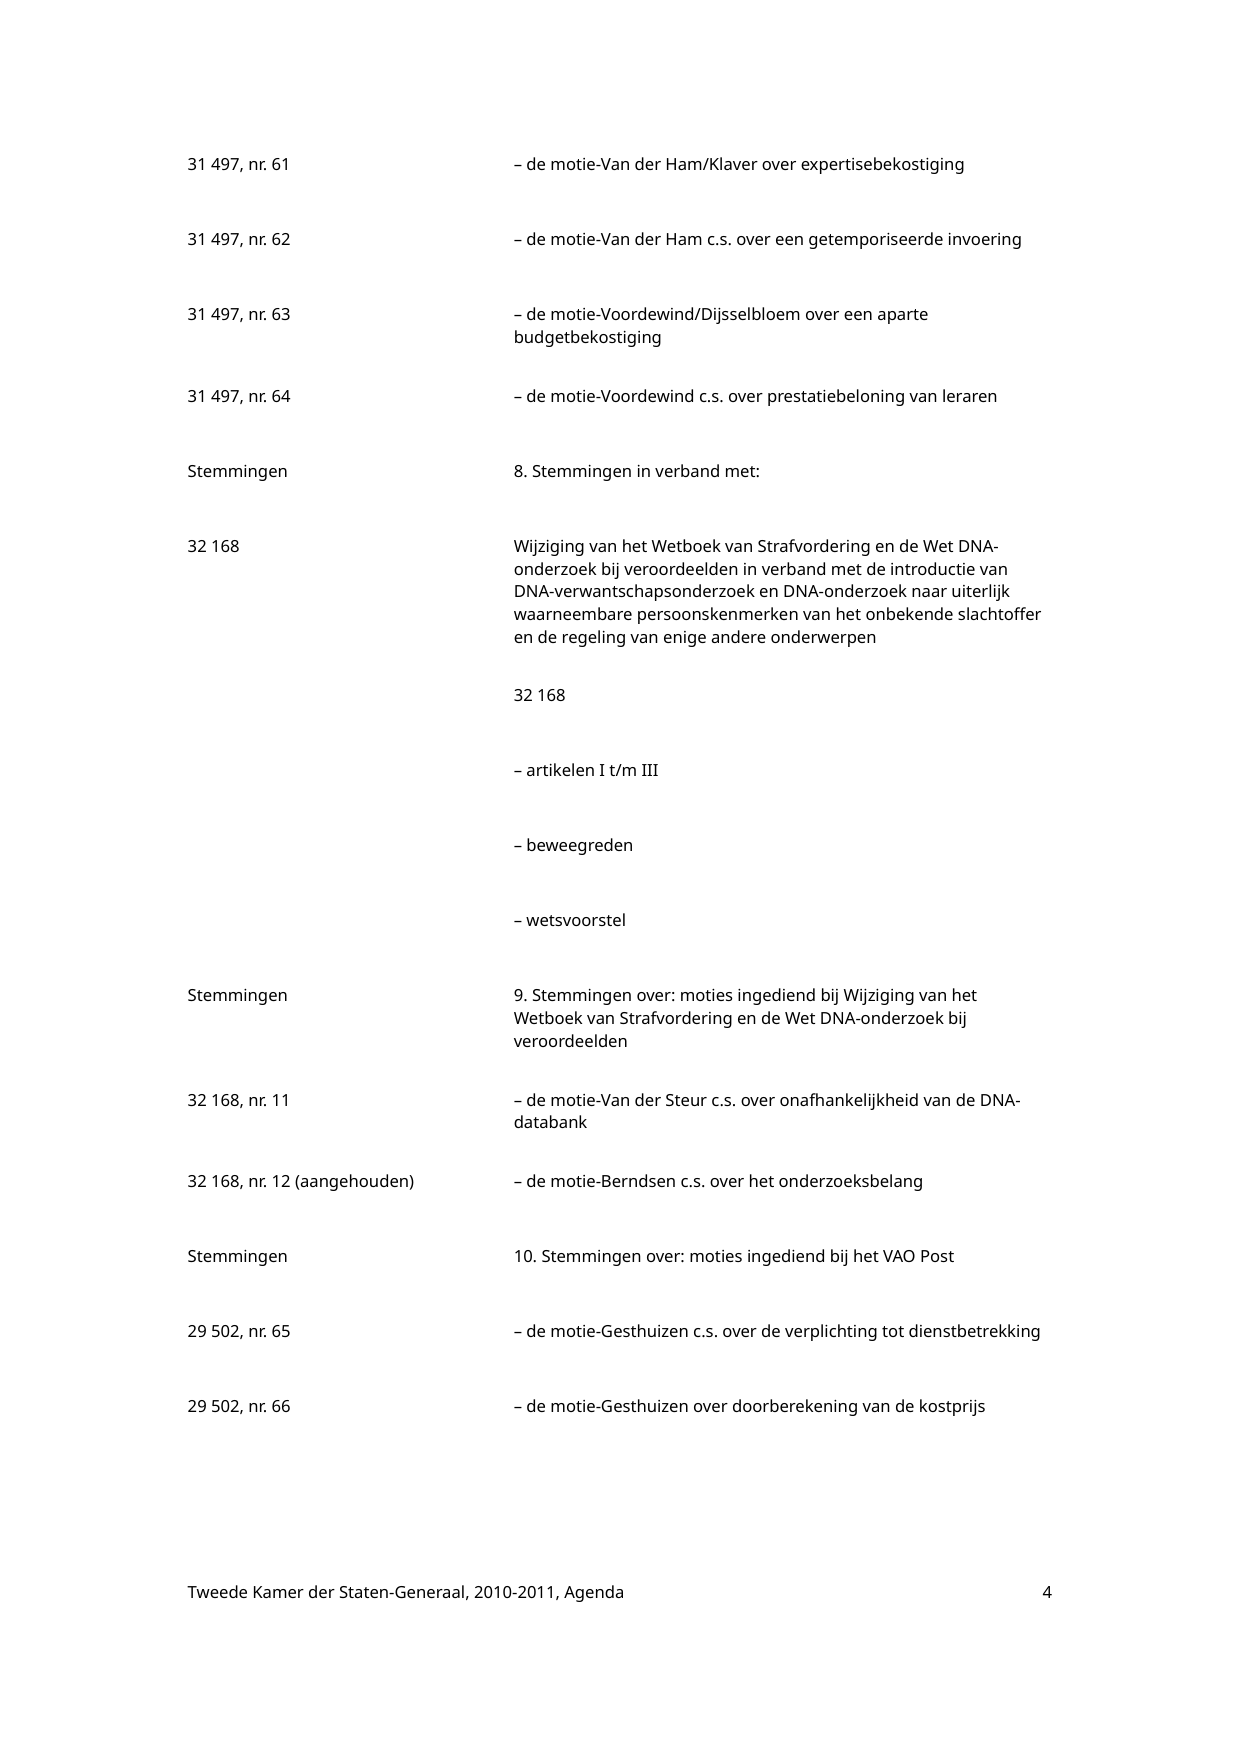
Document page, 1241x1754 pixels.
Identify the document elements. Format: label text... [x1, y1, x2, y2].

table_cell – beweegreden [510, 831, 1053, 906]
table_cell [490, 381, 510, 456]
table_cell Wijziging van het Wetboek van Strafvordering en de Wet DNA-onderzoek bij veroordeelden in verband met de introductie van DNA-verwantschapsonderzoek en DNA-onderzoek naar uiterlijk waarneembare persoonskenmerken van het onbekende slachtoffer en de regeling van enige andere onderwerpen [510, 531, 1053, 681]
table_cell [188, 681, 490, 756]
table_cell – de motie-Voordewind/Dijsselbloem over een aparte budgetbekostiging [510, 300, 1053, 381]
table_cell 31 497, nr. 63 [188, 300, 490, 381]
table_cell 9. Stemmingen over: moties ingediend bij Wijziging van het Wetboek van Strafvordering en de Wet DNA-onderzoek bij veroordeelden [510, 981, 1053, 1085]
table_cell [490, 300, 510, 381]
table_cell 10. Stemmingen over: moties ingediend bij het VAO Post [510, 1242, 1053, 1317]
table_cell 31 497, nr. 64 [188, 381, 490, 456]
table_cell [490, 906, 510, 981]
table_cell 29 502, nr. 65 [188, 1317, 490, 1392]
table_cell – artikelen I t/m III [510, 756, 1053, 831]
table_cell [188, 756, 490, 831]
table_cell [188, 906, 490, 981]
table_cell [188, 831, 490, 906]
table_cell [490, 150, 510, 225]
table_cell 29 502, nr. 66 [188, 1392, 490, 1467]
table_cell – de motie-Van der Ham/Klaver over expertisebekostiging [510, 150, 1053, 225]
table_cell [490, 1317, 510, 1392]
table_cell 31 497, nr. 62 [188, 225, 490, 300]
table_cell 8. Stemmingen in verband met: [510, 456, 1053, 531]
table_cell [490, 831, 510, 906]
table_cell – de motie-Gesthuizen over doorberekening van de kostprijs [510, 1392, 1053, 1467]
table_cell – de motie-Van der Ham c.s. over een getemporiseerde invoering [510, 225, 1053, 300]
table_cell 31 497, nr. 61 [188, 150, 490, 225]
table_cell – de motie-Gesthuizen c.s. over de verplichting tot dienstbetrekking [510, 1317, 1053, 1392]
table_cell [490, 981, 510, 1085]
table_cell – de motie-Berndsen c.s. over het onderzoeksbelang [510, 1167, 1053, 1242]
table_cell – de motie-Voordewind c.s. over prestatiebeloning van leraren [510, 381, 1053, 456]
table_cell 32 168, nr. 11 [188, 1085, 490, 1167]
table_cell Stemmingen [188, 456, 490, 531]
table_cell [490, 531, 510, 681]
table_cell – wetsvoorstel [510, 906, 1053, 981]
table_cell Stemmingen [188, 1242, 490, 1317]
table_cell [490, 756, 510, 831]
table_cell [490, 1167, 510, 1242]
table_cell 32 168, nr. 12 (aangehouden) [188, 1167, 490, 1242]
table_cell [490, 681, 510, 756]
table_cell [490, 225, 510, 300]
table_cell [490, 456, 510, 531]
table_cell Stemmingen [188, 981, 490, 1085]
table_cell [490, 1242, 510, 1317]
table_cell – de motie-Van der Steur c.s. over onafhankelijkheid van de DNA-databank [510, 1085, 1053, 1167]
table_cell 32 168 [510, 681, 1053, 756]
table_cell 32 168 [188, 531, 490, 681]
table_cell [490, 1392, 510, 1467]
table_cell [490, 1085, 510, 1167]
